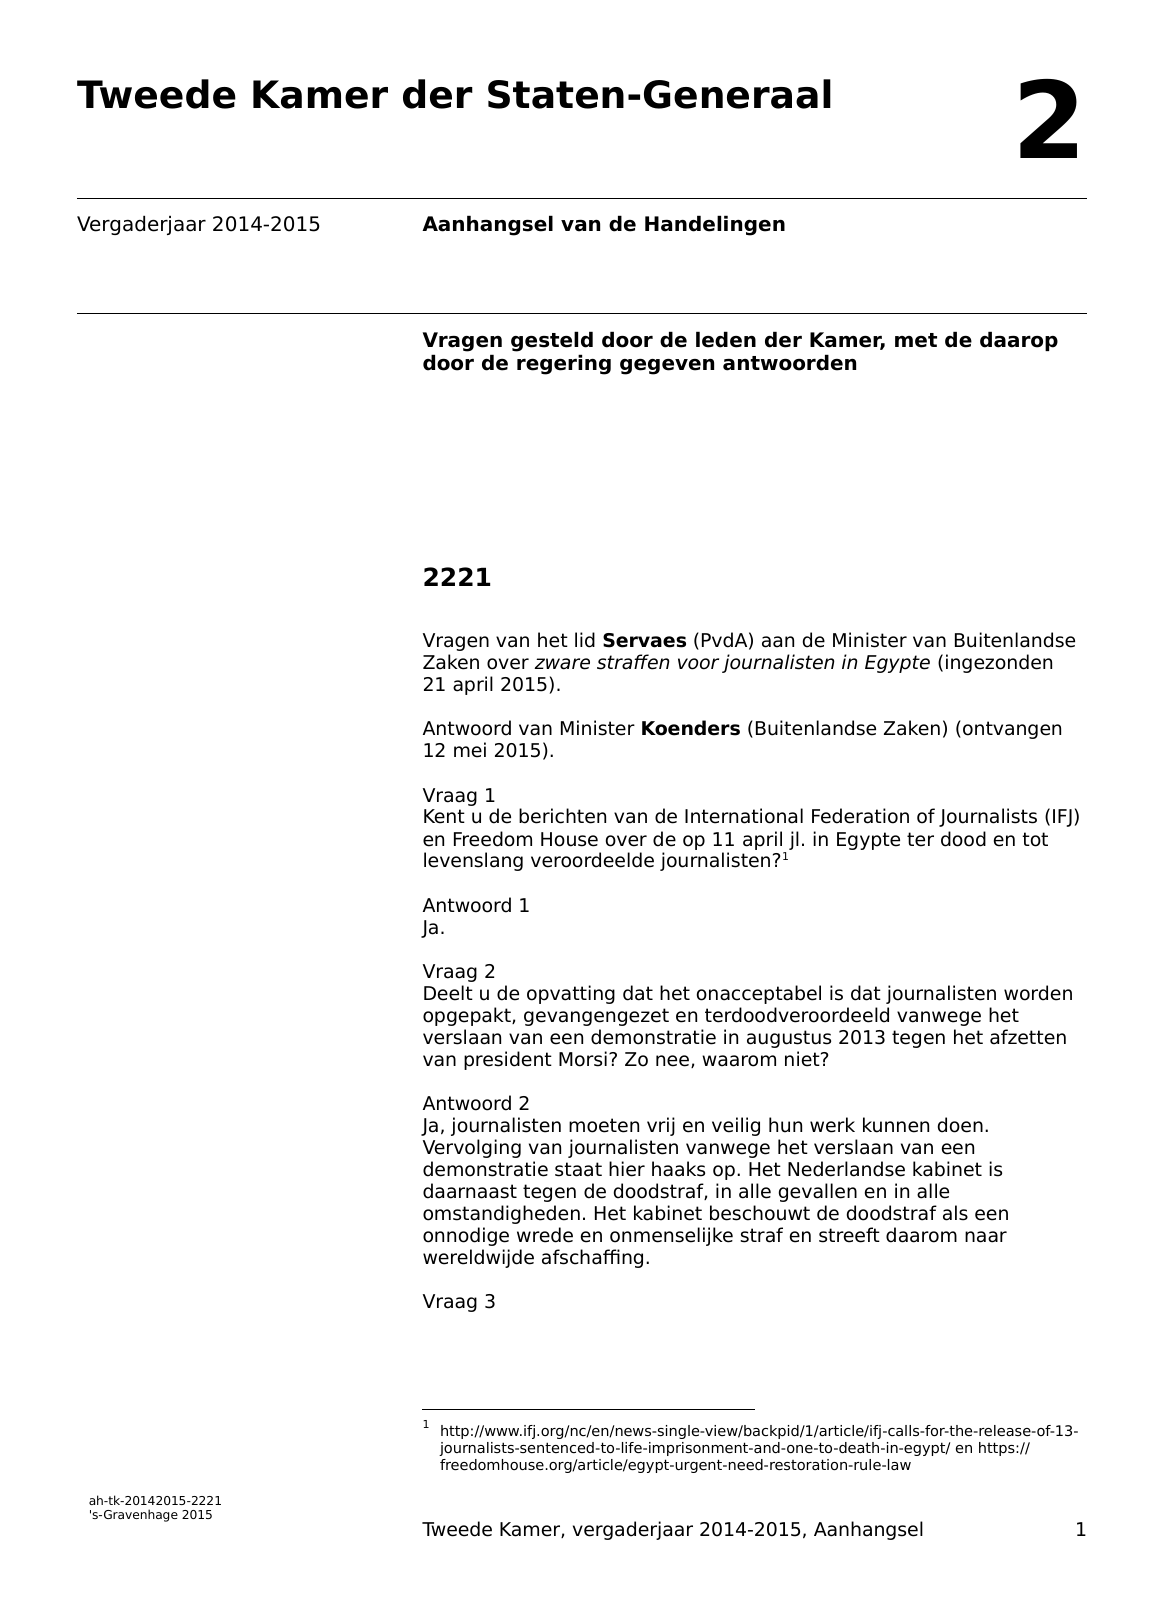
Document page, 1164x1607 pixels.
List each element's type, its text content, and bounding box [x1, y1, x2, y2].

text Vraag 3 [422, 1291, 1087, 1313]
text Deelt u de opvatting dat het onacceptabel is dat journalisten worden opgepakt, gevangengezet en terdoodveroordeeld vanwege het verslaan van een demonstratie in augustus 2013 tegen het afzetten van president Morsi? Zo nee, waarom niet? [422, 983, 1087, 1071]
table_header Tweede Kamer der Staten-Generaal [77, 59, 886, 198]
text Antwoord 1 [422, 894, 1087, 917]
text Ja, journalisten moeten vrij en veilig hun werk kunnen doen. Vervolging van journalisten vanwege het verslaan van een demonstratie staat hier haaks op. Het Nederlandse kabinet is daarnaast tegen de doodstraf, in alle gevallen en in alle omstandigheden. Het kabinet beschouwt de doodstraf als een onnodige wrede en onmenselijke straf en streeft daarom naar wereldwijde afschaffing. [422, 1115, 1087, 1269]
table_header 2 [886, 59, 1087, 198]
text Ja. [422, 917, 1087, 938]
table_cell Vergaderjaar 2014-2015 [77, 199, 422, 313]
text 's-Gravenhage 2015 [88, 1508, 323, 1522]
text 2221 [422, 563, 1087, 592]
text Antwoord van Minister Koenders (Buitenlandse Zaken) (ontvangen 12 mei 2015). [422, 718, 1087, 762]
table_cell Aanhangsel van de Handelingen [422, 199, 1087, 313]
text ah-tk-20142015-2221 [88, 1494, 323, 1508]
text Kent u de berichten van de International Federation of Journalists (IFJ) en Freedom House over de op 11 april jl. in Egypte ter dood en tot levenslang veroordeelde journalisten? [422, 806, 1087, 872]
text Antwoord 2 [422, 1093, 1087, 1115]
table_cell [77, 314, 422, 375]
table_cell Vragen gesteld door de leden der Kamer, met de daarop door de regering gegeven antwoorden [422, 314, 1087, 375]
text http://www.ifj.org/nc/en/news-single-view/backpid/1/article/ifj-calls-for-the-release-of-13-journalists-sentenced-to-life-imprisonment-and-one-to-death-in-egypt/ en https://freedomhouse.org/article/egypt-urgent-need-restoration-rule-law [422, 1418, 1087, 1474]
text Vragen van het lid Servaes (PvdA) aan de Minister van Buitenlandse Zaken over zware straffen voor journalisten in Egypte (ingezonden 21 april 2015). [422, 630, 1087, 696]
text Vraag 2 [422, 961, 1087, 983]
text Vraag 1 [422, 784, 1087, 806]
